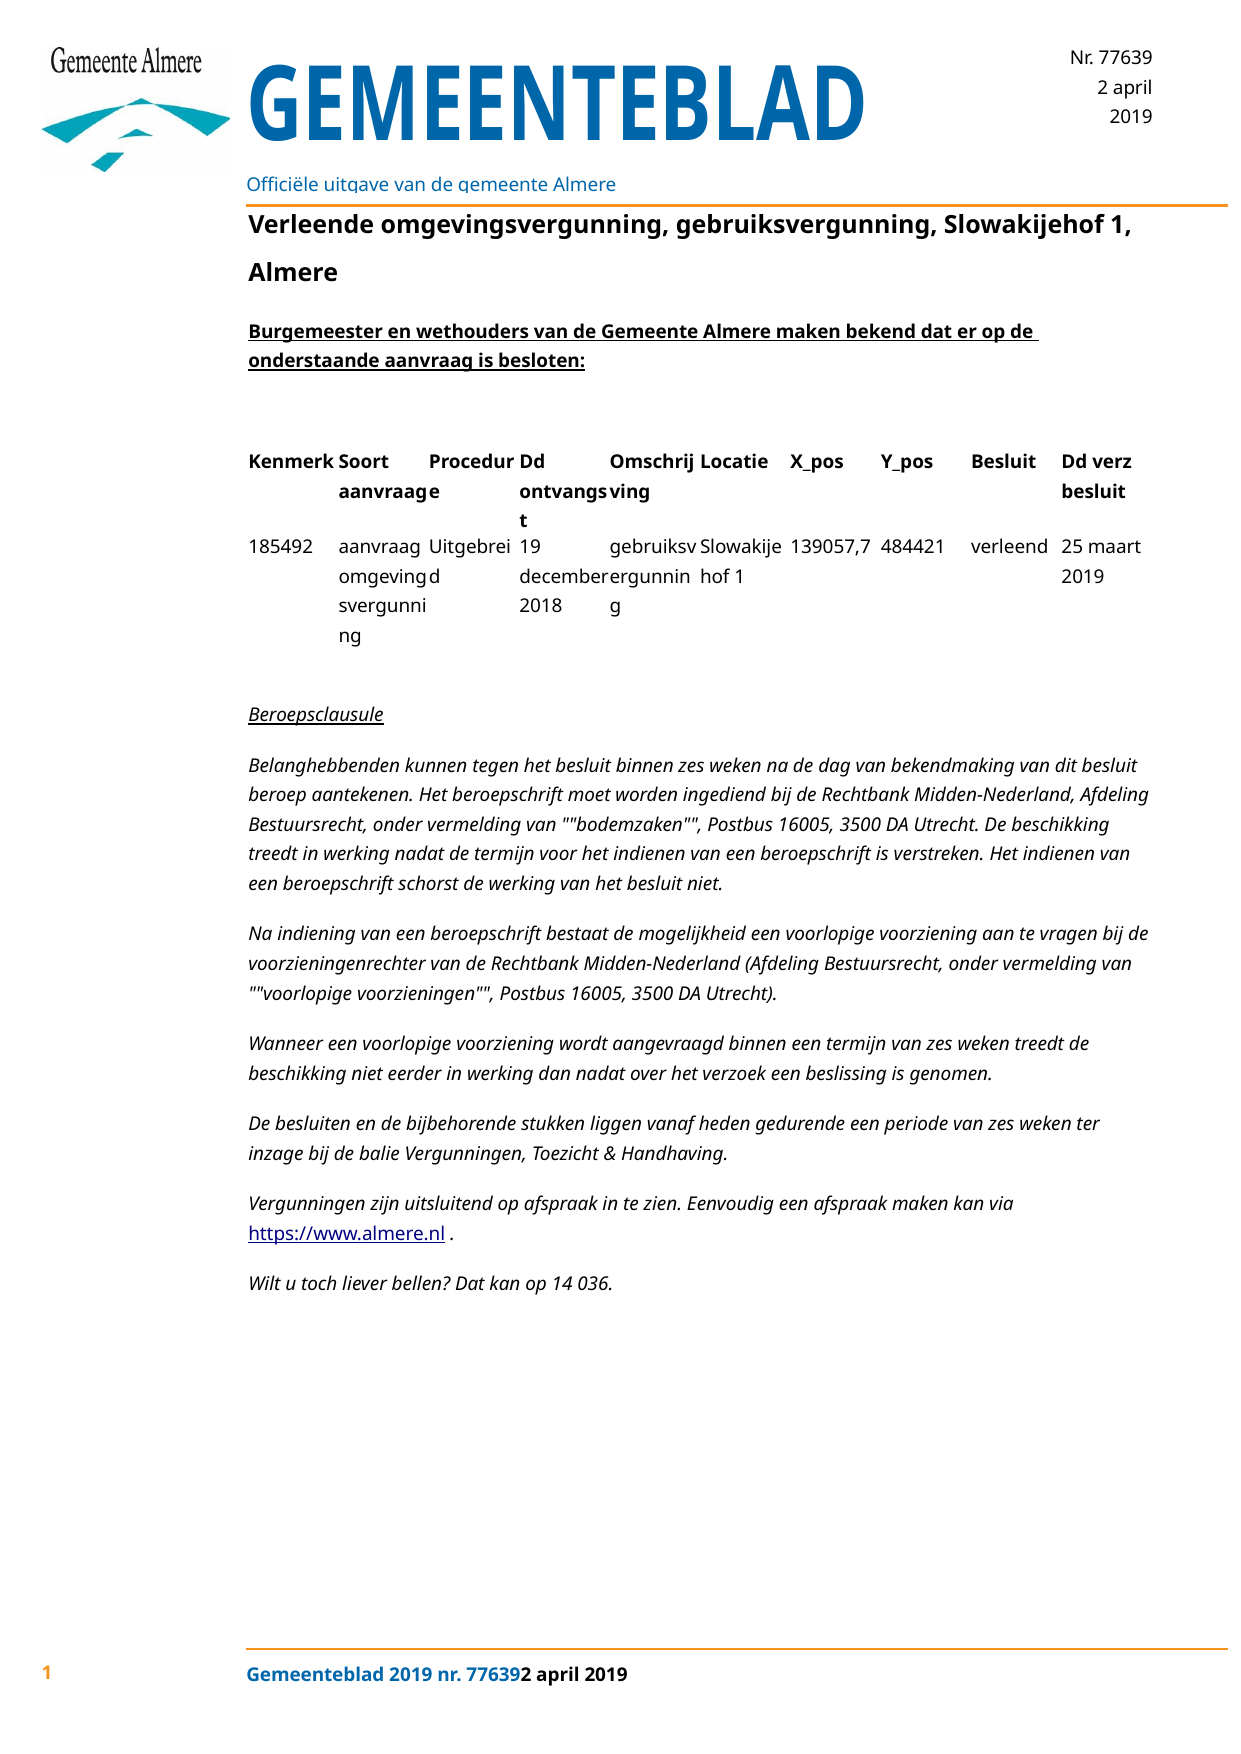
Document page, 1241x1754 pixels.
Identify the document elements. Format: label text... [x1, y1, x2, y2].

text De besluiten en de bijbehorende stukken liggen vanaf heden gedurende een periode van zes weken ter inzage bij de balie Vergunningen, Toezicht & Handhaving. [248, 1110, 1152, 1166]
table_cell 139057,7 [790, 533, 881, 648]
table_cell aanvraag omgevingsvergunning [338, 533, 429, 648]
table_header Omschrijving [609, 449, 700, 533]
table_header Procedure [429, 449, 519, 533]
table_header Dd verz besluit [1061, 449, 1152, 533]
table_header Y_pos [881, 449, 971, 533]
table_cell verleend [971, 533, 1061, 648]
text Wanneer een voorlopige voorziening wordt aangevraagd binnen een termijn van zes weken treedt de beschikking niet eerder in werking dan nadat over het verzoek een beslissing is genomen. [248, 1030, 1152, 1086]
text Belanghebbenden kunnen tegen het besluit binnen zes weken na de dag van bekendmaking van dit besluit beroep aantekenen. Het beroepschrift moet worden ingediend bij de Rechtbank Midden-Nederland, Afdeling Bestuursrecht, onder vermelding van ""bodemzaken"", Postbus 16005, 3500 DA Utrecht. De beschikking treedt in werking nadat de termijn voor het indienen van een beroepschrift is verstreken. Het indienen van een beroepschrift schorst de werking van het besluit niet. [248, 752, 1152, 896]
text Wilt u toch liever bellen? Dat kan op 14 036. [248, 1270, 1152, 1296]
table_cell 19 december 2018 [519, 533, 609, 648]
table_header Dd ontvangst [519, 449, 609, 533]
text Burgemeester en wethouders van de Gemeente Almere maken bekend dat er op de onderstaande aanvraag is besloten: [248, 318, 1152, 373]
table_cell Uitgebreid [429, 533, 519, 648]
text Na indiening van een beroepschrift bestaat de mogelijkheid een voorlopige voorziening aan te vragen bij de voorzieningenrechter van de Rechtbank Midden-Nederland (Afdeling Bestuursrecht, onder vermelding van ""voorlopige voorzieningen"", Postbus 16005, 3500 DA Utrecht). [248, 921, 1152, 1006]
table_header Kenmerk [248, 449, 338, 533]
table_header Soort aanvraag [338, 449, 429, 533]
text Vergunningen zijn uitsluitend op afspraak in te zien. Eenvoudig een afspraak maken kan via https://www.almere.nl . [248, 1190, 1152, 1246]
table_header X_pos [790, 449, 881, 533]
table_cell gebruiksvergunning [609, 533, 700, 648]
table_cell 185492 [248, 533, 338, 648]
text Beroepsclausule [248, 701, 1152, 727]
picture [41, 47, 231, 172]
table_header Besluit [971, 449, 1061, 533]
table_cell 25 maart 2019 [1061, 533, 1152, 648]
table_cell Slowakijehof 1 [700, 533, 790, 648]
text Verleende omgevingsvergunning, gebruiksvergunning, Slowakijehof 1, Almere [248, 207, 1152, 288]
table_cell 484421 [881, 533, 971, 648]
table_header Locatie [700, 449, 790, 533]
